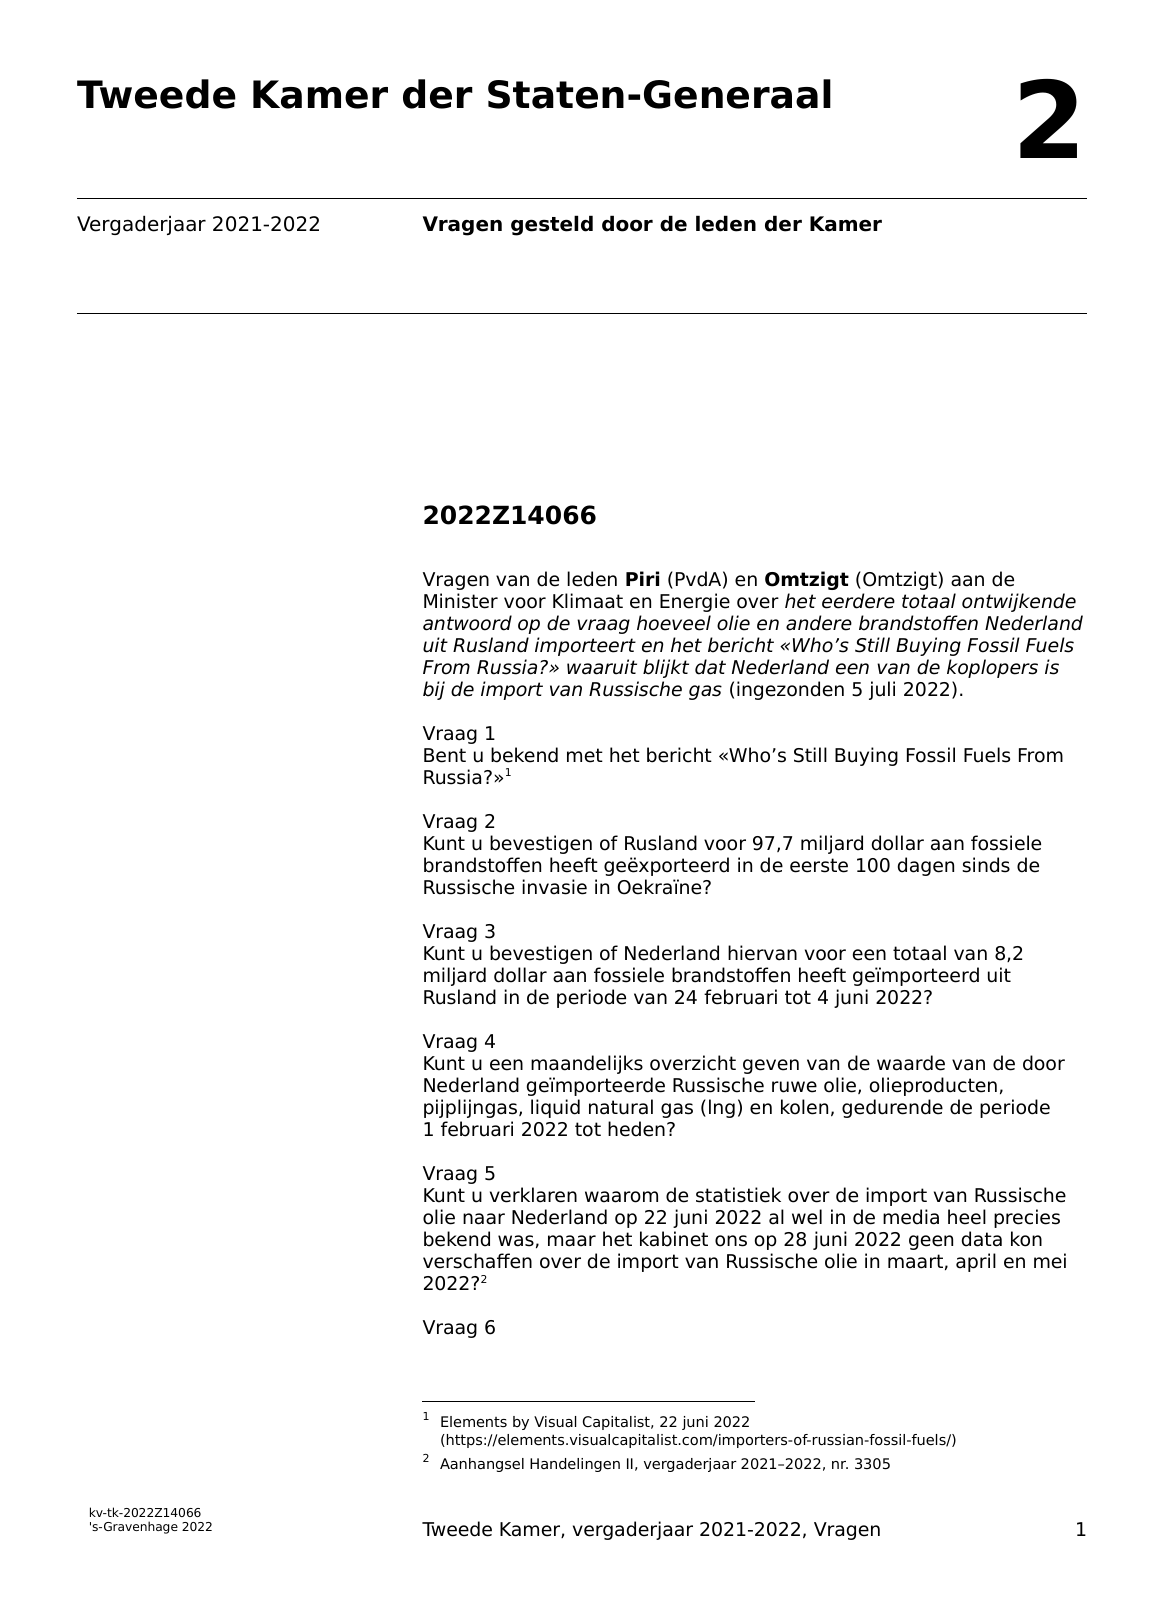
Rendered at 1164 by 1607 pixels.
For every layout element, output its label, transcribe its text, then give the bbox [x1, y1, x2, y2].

table_cell Vergaderjaar 2021-2022 [77, 199, 422, 313]
table_header 2 [886, 59, 1087, 198]
table_header Tweede Kamer der Staten-Generaal [77, 59, 886, 198]
text Vraag 1 [422, 723, 1087, 745]
text Vraag 4 [422, 1031, 1087, 1053]
text Aanhangsel Handelingen II, vergaderjaar 2021–2022, nr. 3305 [422, 1452, 1087, 1474]
text Vragen van de leden Piri (PvdA) en Omtzigt (Omtzigt) aan de Minister voor Klimaat en Energie over het eerdere totaal ontwijkende antwoord op de vraag hoeveel olie en andere brandstoffen Nederland uit Rusland importeert en het bericht «Who’s Still Buying Fossil Fuels From Russia?» waaruit blijkt dat Nederland een van de koplopers is bij de import van Russische gas (ingezonden 5 juli 2022). [422, 569, 1087, 701]
text Kunt u bevestigen of Rusland voor 97,7 miljard dollar aan fossiele brandstoffen heeft geëxporteerd in de eerste 100 dagen sinds de Russische invasie in Oekraïne? [422, 833, 1087, 899]
text Kunt u verklaren waarom de statistiek over de import van Russische olie naar Nederland op 22 juni 2022 al wel in de media heel precies bekend was, maar het kabinet ons op 28 juni 2022 geen data kon verschaffen over de import van Russische olie in maart, april en mei 2022? [422, 1185, 1087, 1295]
text 's-Gravenhage 2022 [88, 1520, 323, 1534]
text Elements by Visual Capitalist, 22 juni 2022 (https://elements.visualcapitalist.com/importers-of-russian-fossil-fuels/) [422, 1410, 1087, 1449]
table_cell Vragen gesteld door de leden der Kamer [422, 199, 1087, 313]
text Kunt u bevestigen of Nederland hiervan voor een totaal van 8,2 miljard dollar aan fossiele brandstoffen heeft geïmporteerd uit Rusland in de periode van 24 februari tot 4 juni 2022? [422, 943, 1087, 1009]
text Vraag 2 [422, 811, 1087, 833]
text Vraag 6 [422, 1317, 1087, 1339]
text Bent u bekend met het bericht «Who’s Still Buying Fossil Fuels From Russia?» [422, 745, 1087, 789]
text 2022Z14066 [422, 501, 1087, 531]
text Vraag 5 [422, 1163, 1087, 1185]
text Kunt u een maandelijks overzicht geven van de waarde van de door Nederland geïmporteerde Russische ruwe olie, olieproducten, pijplijngas, liquid natural gas (lng) en kolen, gedurende de periode 1 februari 2022 tot heden? [422, 1053, 1087, 1141]
text kv-tk-2022Z14066 [88, 1506, 323, 1520]
text Vraag 3 [422, 921, 1087, 943]
